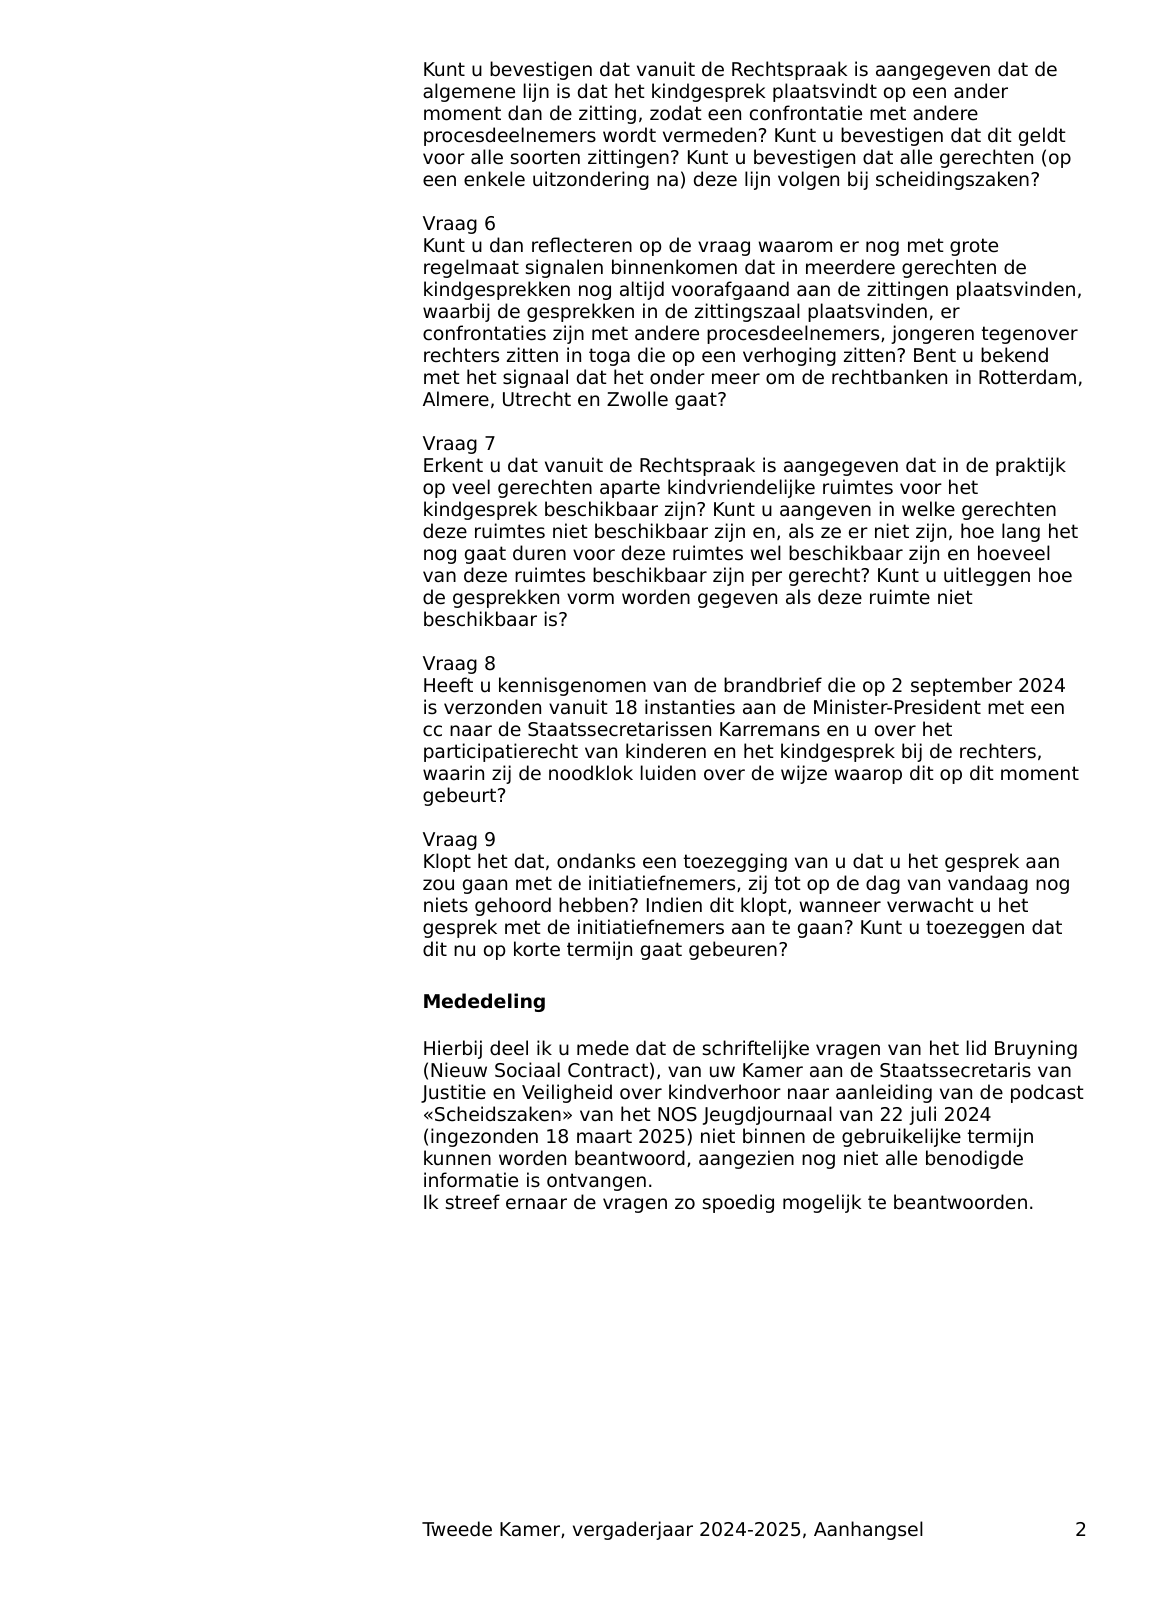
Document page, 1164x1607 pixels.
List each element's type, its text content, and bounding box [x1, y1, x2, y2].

text Heeft u kennisgenomen van de brandbrief die op 2 september 2024 is verzonden vanuit 18 instanties aan de Minister-President met een cc naar de Staatssecretarissen Karremans en u over het participatierecht van kinderen en het kindgesprek bij de rechters, waarin zij de noodklok luiden over de wijze waarop dit op dit moment gebeurt? [422, 675, 1087, 807]
subtitle Mededeling [422, 991, 1087, 1013]
text Vraag 9 [422, 829, 1087, 851]
text Klopt het dat, ondanks een toezegging van u dat u het gesprek aan zou gaan met de initiatiefnemers, zij tot op de dag van vandaag nog niets gehoord hebben? Indien dit klopt, wanneer verwacht u het gesprek met de initiatiefnemers aan te gaan? Kunt u toezeggen dat dit nu op korte termijn gaat gebeuren? [422, 851, 1087, 961]
text Ik streef ernaar de vragen zo spoedig mogelijk te beantwoorden. [422, 1192, 1087, 1214]
text Vraag 6 [422, 213, 1087, 235]
text Kunt u bevestigen dat vanuit de Rechtspraak is aangegeven dat de algemene lijn is dat het kindgesprek plaatsvindt op een ander moment dan de zitting, zodat een confrontatie met andere procesdeelnemers wordt vermeden? Kunt u bevestigen dat dit geldt voor alle soorten zittingen? Kunt u bevestigen dat alle gerechten (op een enkele uitzondering na) deze lijn volgen bij scheidingszaken? [422, 59, 1087, 191]
text Erkent u dat vanuit de Rechtspraak is aangegeven dat in de praktijk op veel gerechten aparte kindvriendelijke ruimtes voor het kindgesprek beschikbaar zijn? Kunt u aangeven in welke gerechten deze ruimtes niet beschikbaar zijn en, als ze er niet zijn, hoe lang het nog gaat duren voor deze ruimtes wel beschikbaar zijn en hoeveel van deze ruimtes beschikbaar zijn per gerecht? Kunt u uitleggen hoe de gesprekken vorm worden gegeven als deze ruimte niet beschikbaar is? [422, 455, 1087, 631]
text Hierbij deel ik u mede dat de schriftelijke vragen van het lid Bruyning (Nieuw Sociaal Contract), van uw Kamer aan de Staatssecretaris van Justitie en Veiligheid over kindverhoor naar aanleiding van de podcast «Scheidszaken» van het NOS Jeugdjournaal van 22 juli 2024 (ingezonden 18 maart 2025) niet binnen de gebruikelijke termijn kunnen worden beantwoord, aangezien nog niet alle benodigde informatie is ontvangen. [422, 1038, 1087, 1192]
text Kunt u dan reflecteren op de vraag waarom er nog met grote regelmaat signalen binnenkomen dat in meerdere gerechten de kindgesprekken nog altijd voorafgaand aan de zittingen plaatsvinden, waarbij de gesprekken in de zittingszaal plaatsvinden, er confrontaties zijn met andere procesdeelnemers, jongeren tegenover rechters zitten in toga die op een verhoging zitten? Bent u bekend met het signaal dat het onder meer om de rechtbanken in Rotterdam, Almere, Utrecht en Zwolle gaat? [422, 235, 1087, 411]
text Vraag 8 [422, 653, 1087, 675]
text Vraag 7 [422, 433, 1087, 455]
